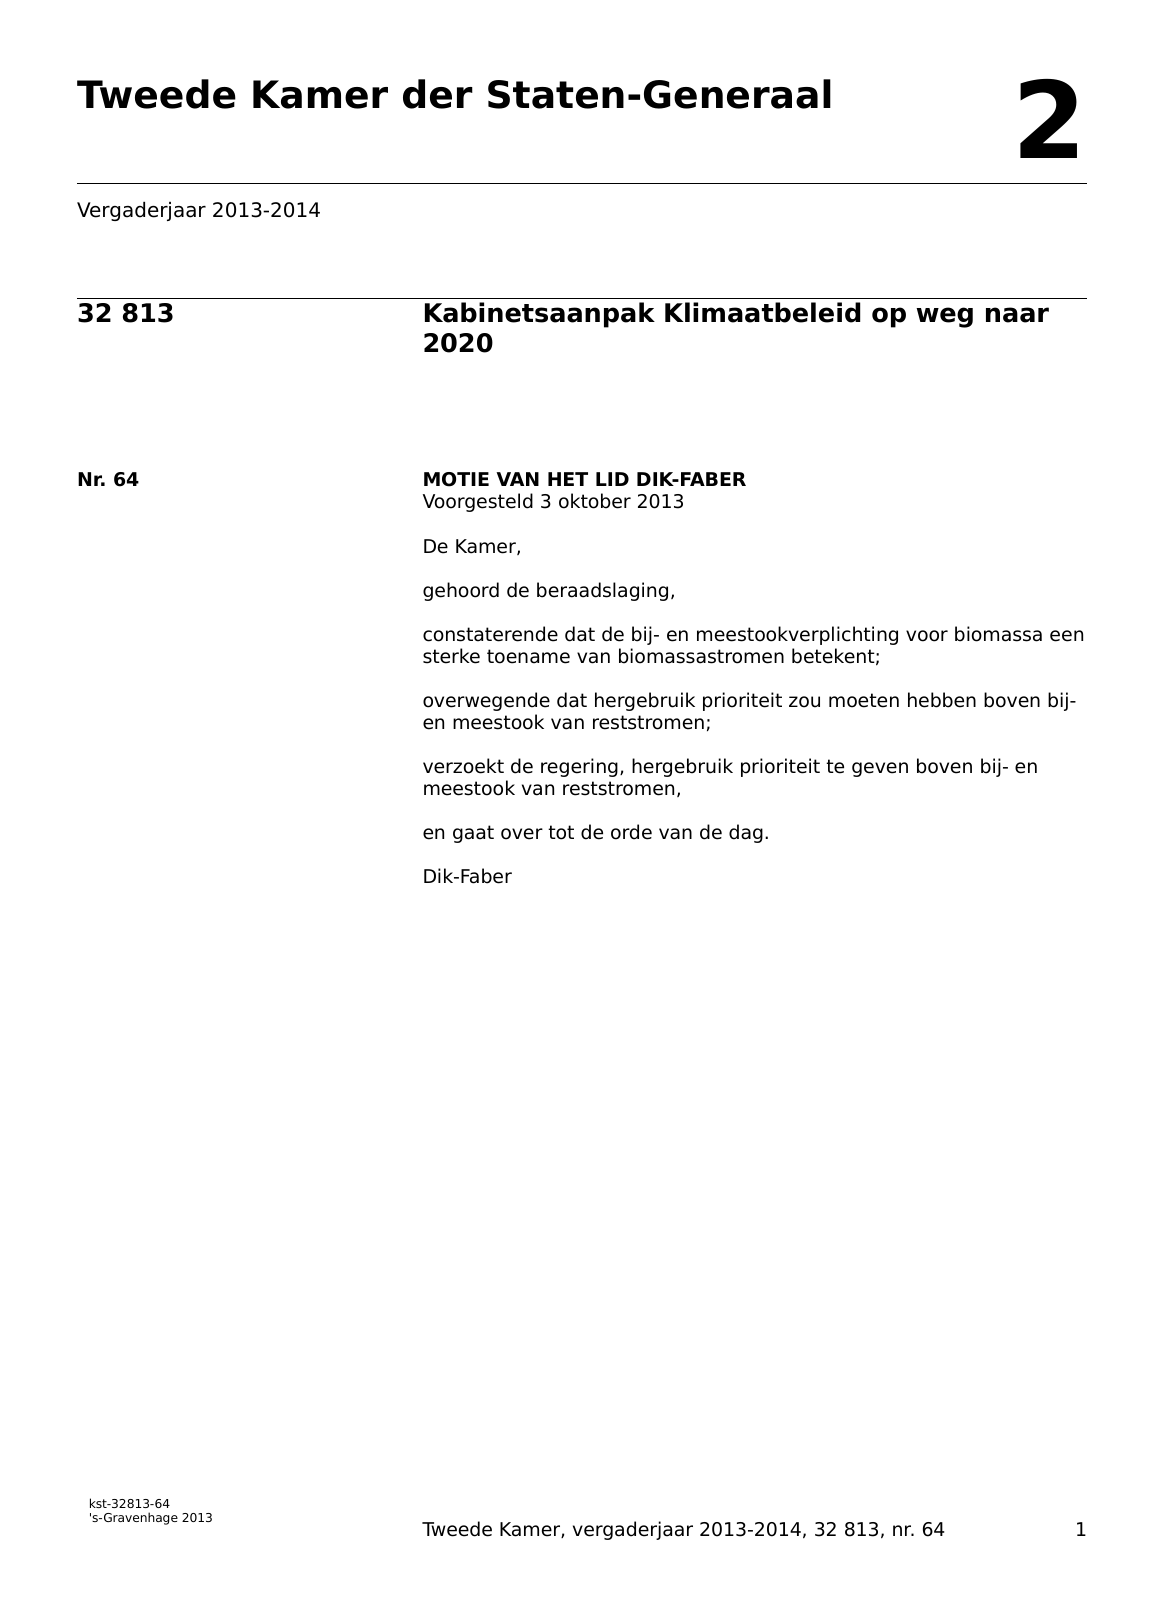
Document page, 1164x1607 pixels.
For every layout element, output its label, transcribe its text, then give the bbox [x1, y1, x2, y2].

table_cell Vergaderjaar 2013-2014 [77, 184, 1087, 298]
text verzoekt de regering, hergebruik prioriteit te geven boven bij- en meestook van reststromen, [422, 756, 1087, 800]
text kst-32813-64 [88, 1497, 323, 1511]
subtitle 32 813 Kabinetsaanpak Klimaatbeleid op weg naar 2020 [77, 299, 1087, 358]
text 's-Gravenhage 2013 [88, 1511, 323, 1525]
text gehoord de beraadslaging, [422, 580, 1087, 602]
text constaterende dat de bij- en meestookverplichting voor biomassa een sterke toename van biomassastromen betekent; [422, 624, 1087, 668]
text en gaat over tot de orde van de dag. [422, 822, 1087, 844]
text overwegende dat hergebruik prioriteit zou moeten hebben boven bij- en meestook van reststromen; [422, 690, 1087, 734]
table_header 2 [886, 59, 1087, 183]
text De Kamer, [422, 536, 1087, 557]
table_header Tweede Kamer der Staten-Generaal [77, 59, 886, 183]
text Voorgesteld 3 oktober 2013 [422, 491, 1087, 513]
text Dik-Faber [422, 866, 1087, 888]
subtitle Nr. 64 MOTIE VAN HET LID DIK-FABER [77, 469, 1087, 491]
